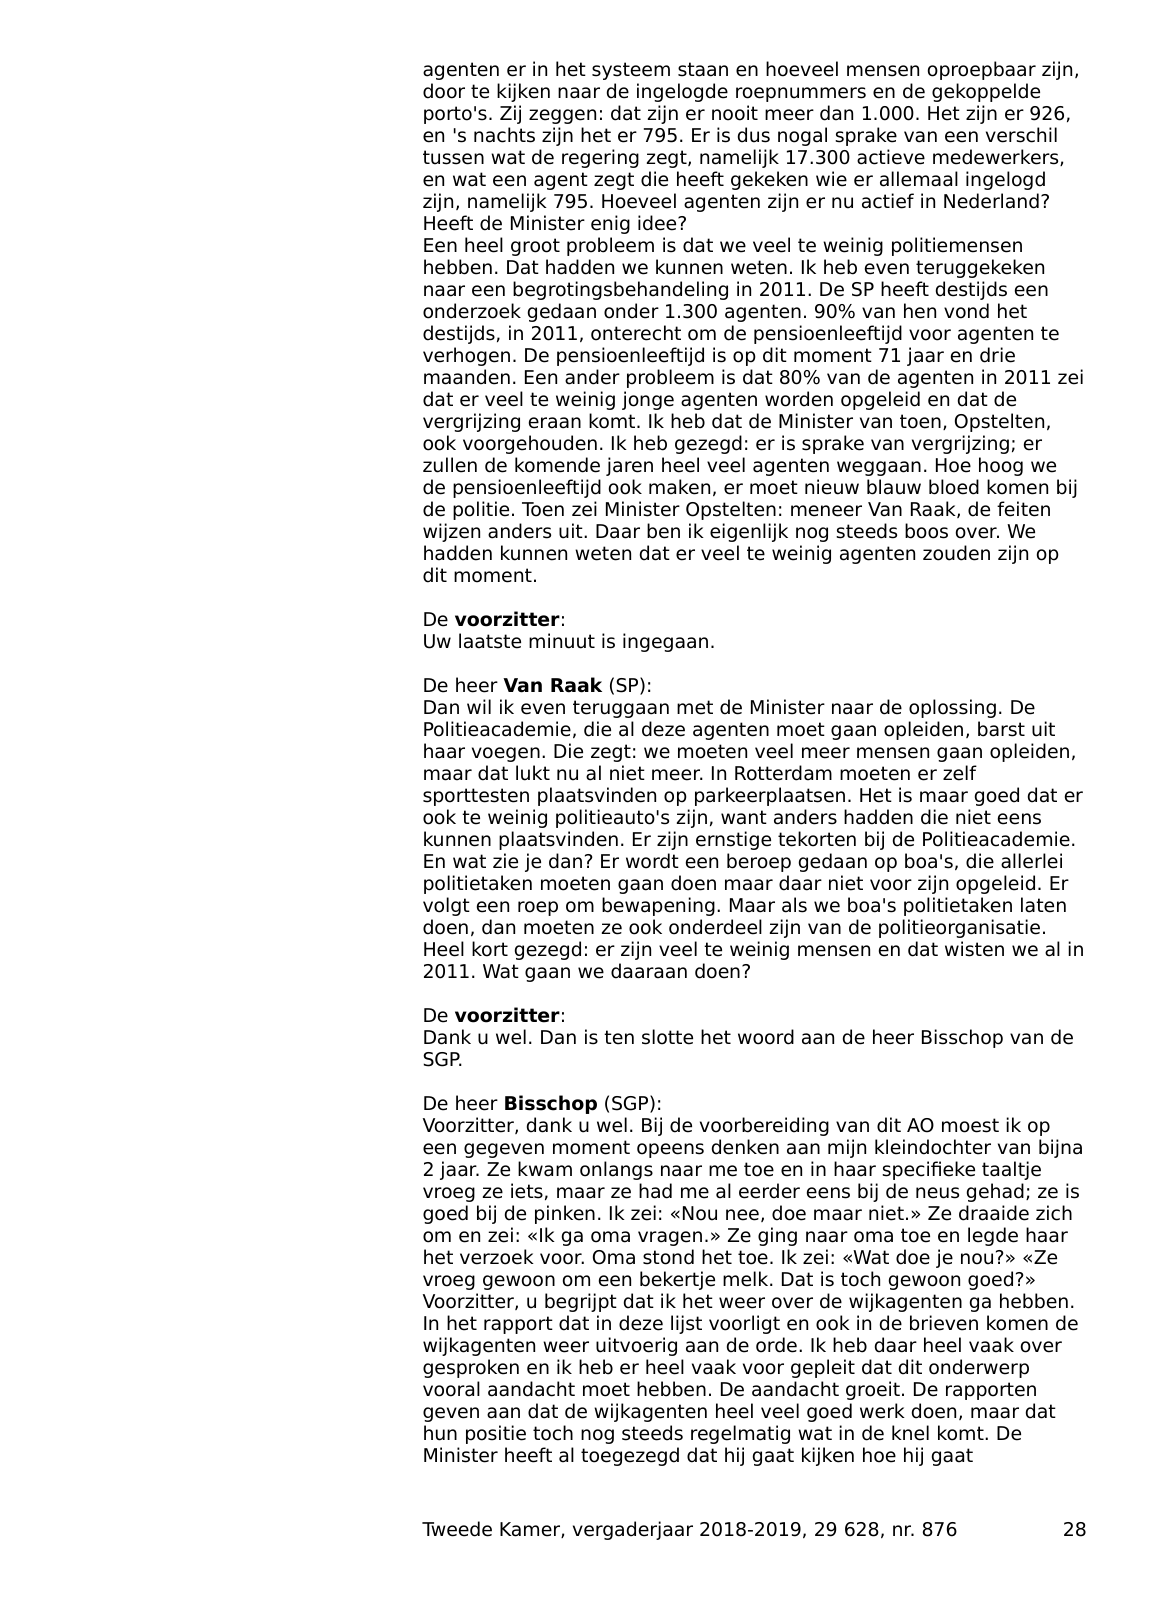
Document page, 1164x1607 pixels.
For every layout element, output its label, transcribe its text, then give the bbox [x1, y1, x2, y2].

text De voorzitter: [422, 609, 1087, 631]
text Een heel groot probleem is dat we veel te weinig politiemensen hebben. Dat hadden we kunnen weten. Ik heb even teruggekeken naar een begrotingsbehandeling in 2011. De SP heeft destijds een onderzoek gedaan onder 1.300 agenten. 90% van hen vond het destijds, in 2011, onterecht om de pensioenleeftijd voor agenten te verhogen. De pensioenleeftijd is op dit moment 71 jaar en drie maanden. Een ander probleem is dat 80% van de agenten in 2011 zei dat er veel te weinig jonge agenten worden opgeleid en dat de vergrijzing eraan komt. Ik heb dat de Minister van toen, Opstelten, ook voorgehouden. Ik heb gezegd: er is sprake van vergrijzing; er zullen de komende jaren heel veel agenten weggaan. Hoe hoog we de pensioenleeftijd ook maken, er moet nieuw blauw bloed komen bij de politie. Toen zei Minister Opstelten: meneer Van Raak, de feiten wijzen anders uit. Daar ben ik eigenlijk nog steeds boos over. We hadden kunnen weten dat er veel te weinig agenten zouden zijn op dit moment. [422, 235, 1087, 587]
text De voorzitter: [422, 1005, 1087, 1027]
text Dank u wel. Dan is ten slotte het woord aan de heer Bisschop van de SGP. [422, 1027, 1087, 1071]
text De heer Bisschop (SGP): [422, 1093, 1087, 1115]
text agenten er in het systeem staan en hoeveel mensen oproepbaar zijn, door te kijken naar de ingelogde roepnummers en de gekoppelde porto's. Zij zeggen: dat zijn er nooit meer dan 1.000. Het zijn er 926, en 's nachts zijn het er 795. Er is dus nogal sprake van een verschil tussen wat de regering zegt, namelijk 17.300 actieve medewerkers, en wat een agent zegt die heeft gekeken wie er allemaal ingelogd zijn, namelijk 795. Hoeveel agenten zijn er nu actief in Nederland? Heeft de Minister enig idee? [422, 59, 1087, 235]
text Dan wil ik even teruggaan met de Minister naar de oplossing. De Politieacademie, die al deze agenten moet gaan opleiden, barst uit haar voegen. Die zegt: we moeten veel meer mensen gaan opleiden, maar dat lukt nu al niet meer. In Rotterdam moeten er zelf sporttesten plaatsvinden op parkeerplaatsen. Het is maar goed dat er ook te weinig politieauto's zijn, want anders hadden die niet eens kunnen plaatsvinden. Er zijn ernstige tekorten bij de Politieacademie. En wat zie je dan? Er wordt een beroep gedaan op boa's, die allerlei politietaken moeten gaan doen maar daar niet voor zijn opgeleid. Er volgt een roep om bewapening. Maar als we boa's politietaken laten doen, dan moeten ze ook onderdeel zijn van de politieorganisatie. Heel kort gezegd: er zijn veel te weinig mensen en dat wisten we al in 2011. Wat gaan we daaraan doen? [422, 697, 1087, 983]
text Uw laatste minuut is ingegaan. [422, 631, 1087, 653]
text De heer Van Raak (SP): [422, 675, 1087, 697]
text In het rapport dat in deze lijst voorligt en ook in de brieven komen de wijkagenten weer uitvoerig aan de orde. Ik heb daar heel vaak over gesproken en ik heb er heel vaak voor gepleit dat dit onderwerp vooral aandacht moet hebben. De aandacht groeit. De rapporten geven aan dat de wijkagenten heel veel goed werk doen, maar dat hun positie toch nog steeds regelmatig wat in de knel komt. De Minister heeft al toegezegd dat hij gaat kijken hoe hij gaat [422, 1313, 1087, 1467]
text Voorzitter, dank u wel. Bij de voorbereiding van dit AO moest ik op een gegeven moment opeens denken aan mijn kleindochter van bijna 2 jaar. Ze kwam onlangs naar me toe en in haar specifieke taaltje vroeg ze iets, maar ze had me al eerder eens bij de neus gehad; ze is goed bij de pinken. Ik zei: «Nou nee, doe maar niet.» Ze draaide zich om en zei: «Ik ga oma vragen.» Ze ging naar oma toe en legde haar het verzoek voor. Oma stond het toe. Ik zei: «Wat doe je nou?» «Ze vroeg gewoon om een bekertje melk. Dat is toch gewoon goed?» Voorzitter, u begrijpt dat ik het weer over de wijkagenten ga hebben. [422, 1115, 1087, 1313]
